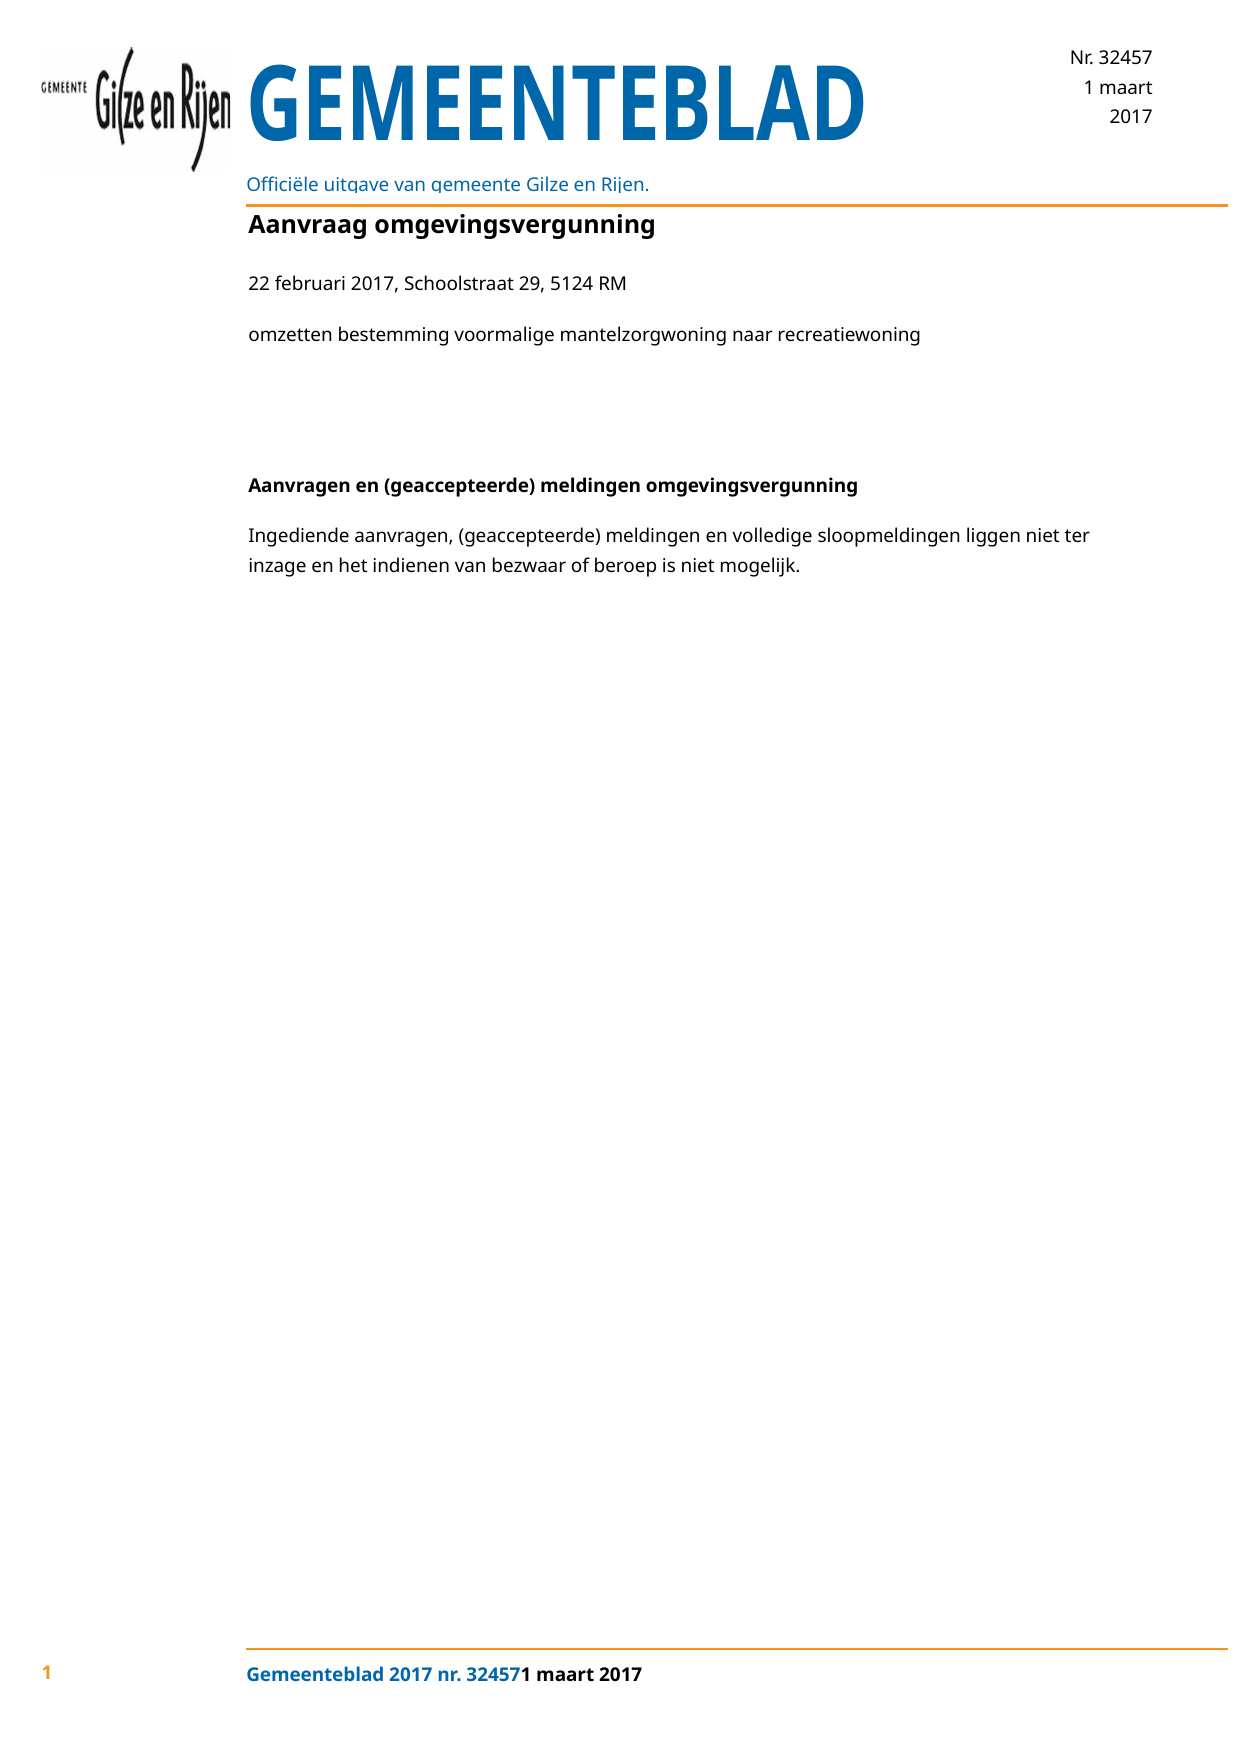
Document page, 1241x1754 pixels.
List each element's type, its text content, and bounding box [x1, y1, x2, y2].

text Aanvragen en (geaccepteerde) meldingen omgevingsvergunning [248, 472, 1152, 498]
text Ingediende aanvragen, (geaccepteerde) meldingen en volledige sloopmeldingen liggen niet ter inzage en het indienen van bezwaar of beroep is niet mogelijk. [248, 522, 1152, 578]
text 22 februari 2017, Schoolstraat 29, 5124 RM [248, 270, 1152, 296]
picture [41, 47, 231, 172]
text omzetten bestemming voormalige mantelzorgwoning naar recreatiewoning [248, 321, 1152, 346]
text Aanvraag omgevingsvergunning [248, 207, 1152, 241]
